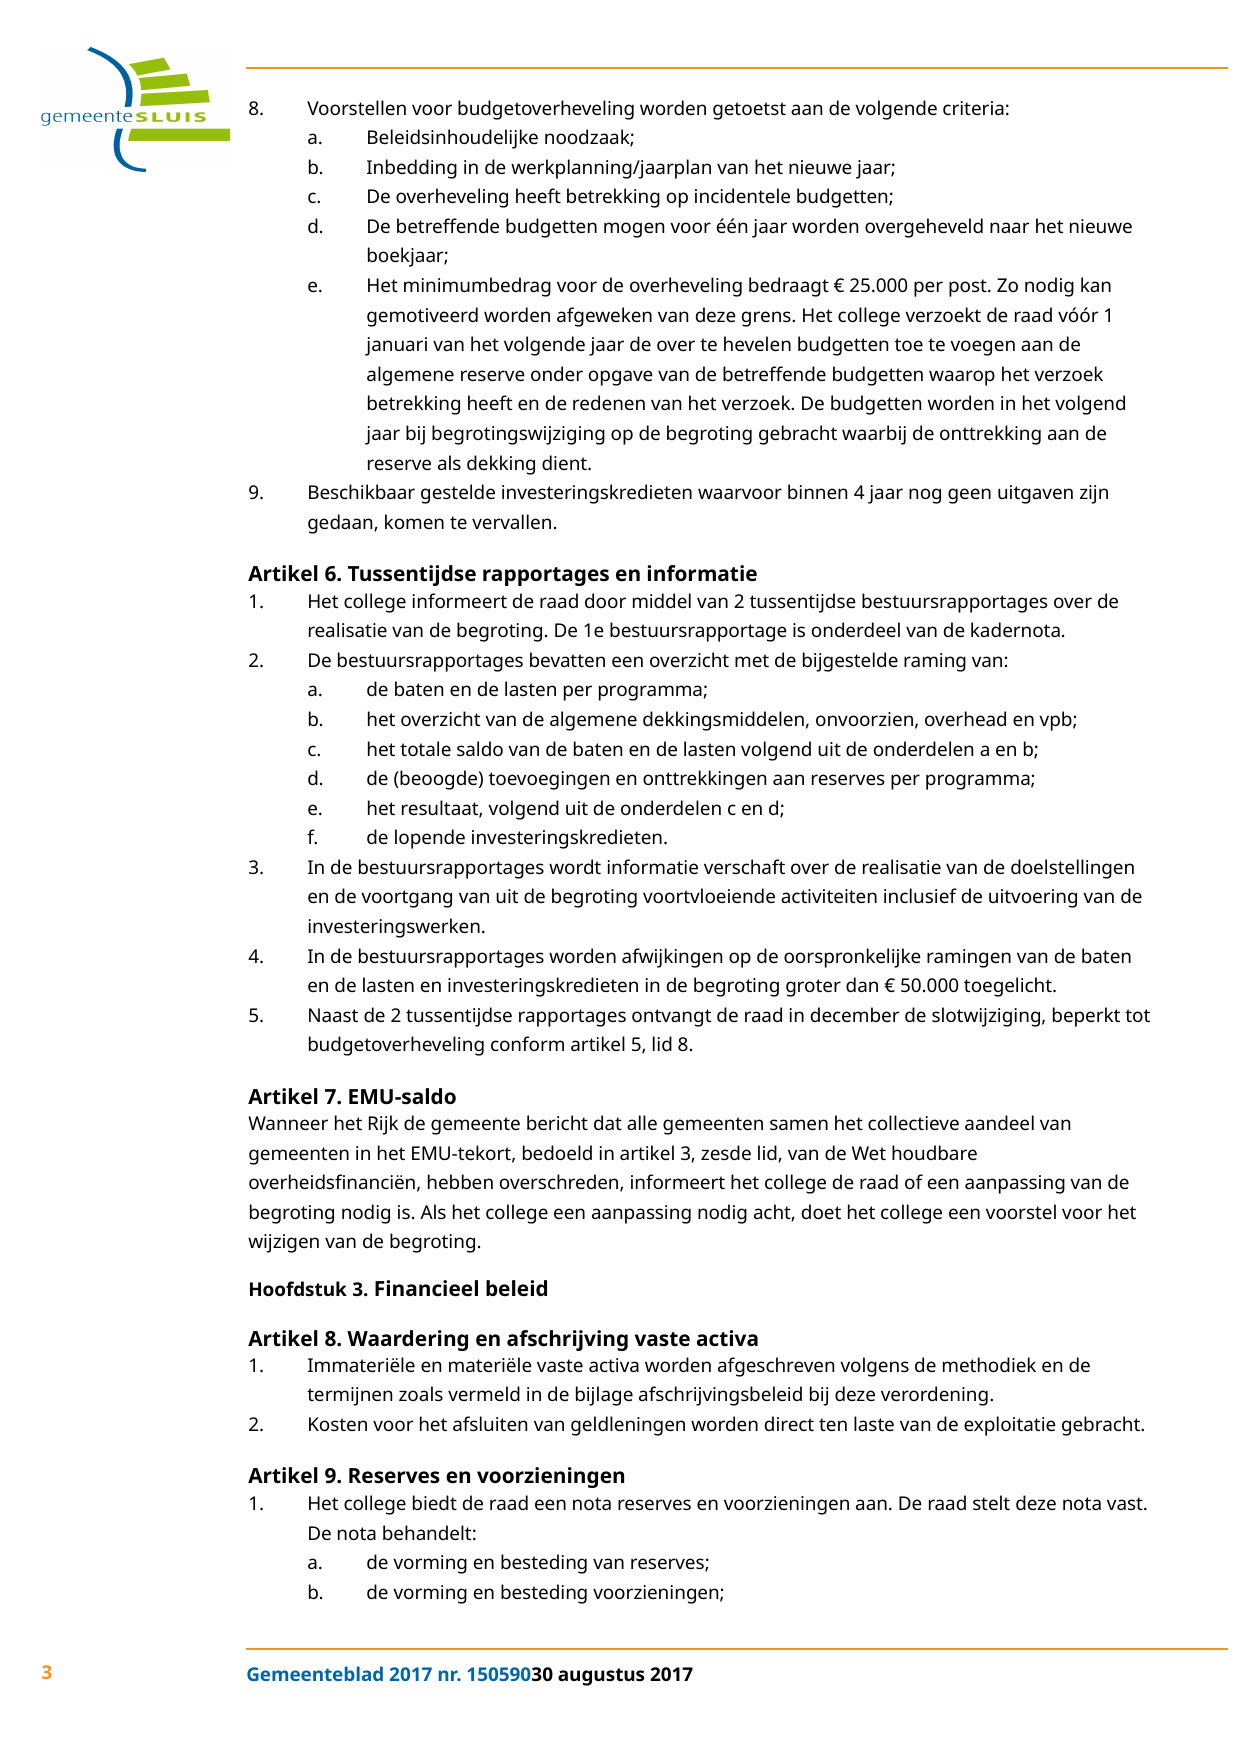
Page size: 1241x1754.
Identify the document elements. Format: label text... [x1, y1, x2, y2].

list De bestuursrapportages bevatten een overzicht met de bijgestelde raming van: [248, 647, 1152, 673]
list De betreffende budgetten mogen voor één jaar worden overgeheveld naar het nieuwe boekjaar; [307, 213, 1152, 268]
text Wanneer het Rijk de gemeente bericht dat alle gemeenten samen het collectieve aandeel van gemeenten in het EMU-tekort, bedoeld in artikel 3, zesde lid, van de Wet houdbare overheidsfinanciën, hebben overschreden, informeert het college de raad of een aanpassing van de begroting nodig is. Als het college een aanpassing nodig acht, doet het college een voorstel voor het wijzigen van de begroting. [248, 1110, 1152, 1254]
text Artikel 6. Tussentijdse rapportages en informatie [248, 559, 1152, 588]
list Kosten voor het afsluiten van geldleningen worden direct ten laste van de exploitatie gebracht. [248, 1411, 1152, 1437]
list Voorstellen voor budgetoverheveling worden getoetst aan de volgende criteria: [248, 95, 1152, 121]
list het totale saldo van de baten en de lasten volgend uit de onderdelen a en b; [307, 736, 1152, 761]
text Hoofdstuk 3. Financieel beleid [248, 1274, 1152, 1303]
picture [41, 47, 231, 172]
list het resultaat, volgend uit de onderdelen c en d; [307, 795, 1152, 821]
list Immateriële en materiële vaste activa worden afgeschreven volgens de methodiek en de termijnen zoals vermeld in de bijlage afschrijvingsbeleid bij deze verordening. [248, 1352, 1152, 1407]
list Het college biedt de raad een nota reserves en voorzieningen aan. De raad stelt deze nota vast. De nota behandelt: [248, 1490, 1152, 1545]
list Het college informeert de raad door middel van 2 tussentijdse bestuursrapportages over de realisatie van de begroting. De 1e bestuursrapportage is onderdeel van de kadernota. [248, 588, 1152, 643]
list De overheveling heeft betrekking op incidentele budgetten; [307, 183, 1152, 209]
list Naast de 2 tussentijdse rapportages ontvangt de raad in december de slotwijziging, beperkt tot budgetoverheveling conform artikel 5, lid 8. [248, 1002, 1152, 1057]
list Beschikbaar gestelde investeringskredieten waarvoor binnen 4 jaar nog geen uitgaven zijn gedaan, komen te vervallen. [248, 479, 1152, 535]
list de baten en de lasten per programma; [307, 677, 1152, 702]
list de vorming en besteding voorzieningen; [307, 1579, 1152, 1604]
list Beleidsinhoudelijke noodzaak; [307, 124, 1152, 150]
list Het minimumbedrag voor de overheveling bedraagt € 25.000 per post. Zo nodig kan gemotiveerd worden afgeweken van deze grens. Het college verzoekt de raad vóór 1 januari van het volgende jaar de over te hevelen budgetten toe te voegen aan de algemene reserve onder opgave van de betreffende budgetten waarop het verzoek betrekking heeft en de redenen van het verzoek. De budgetten worden in het volgend jaar bij begrotingswijziging op de begroting gebracht waarbij de onttrekking aan de reserve als dekking dient. [307, 272, 1152, 476]
list In de bestuursrapportages wordt informatie verschaft over de realisatie van de doelstellingen en de voortgang van uit de begroting voortvloeiende activiteiten inclusief de uitvoering van de investeringswerken. [248, 854, 1152, 939]
list In de bestuursrapportages worden afwijkingen op de oorspronkelijke ramingen van de baten en de lasten en investeringskredieten in de begroting groter dan € 50.000 toegelicht. [248, 943, 1152, 998]
list de vorming en besteding van reserves; [307, 1549, 1152, 1575]
list het overzicht van de algemene dekkingsmiddelen, onvoorzien, overhead en vpb; [307, 706, 1152, 732]
list de lopende investeringskredieten. [307, 824, 1152, 850]
list de (beoogde) toevoegingen en onttrekkingen aan reserves per programma; [307, 765, 1152, 791]
text Artikel 8. Waardering en afschrijving vaste activa [248, 1324, 1152, 1352]
list Inbedding in de werkplanning/jaarplan van het nieuwe jaar; [307, 154, 1152, 180]
text Artikel 9. Reserves en voorzieningen [248, 1462, 1152, 1490]
text Artikel 7. EMU-saldo [248, 1082, 1152, 1110]
